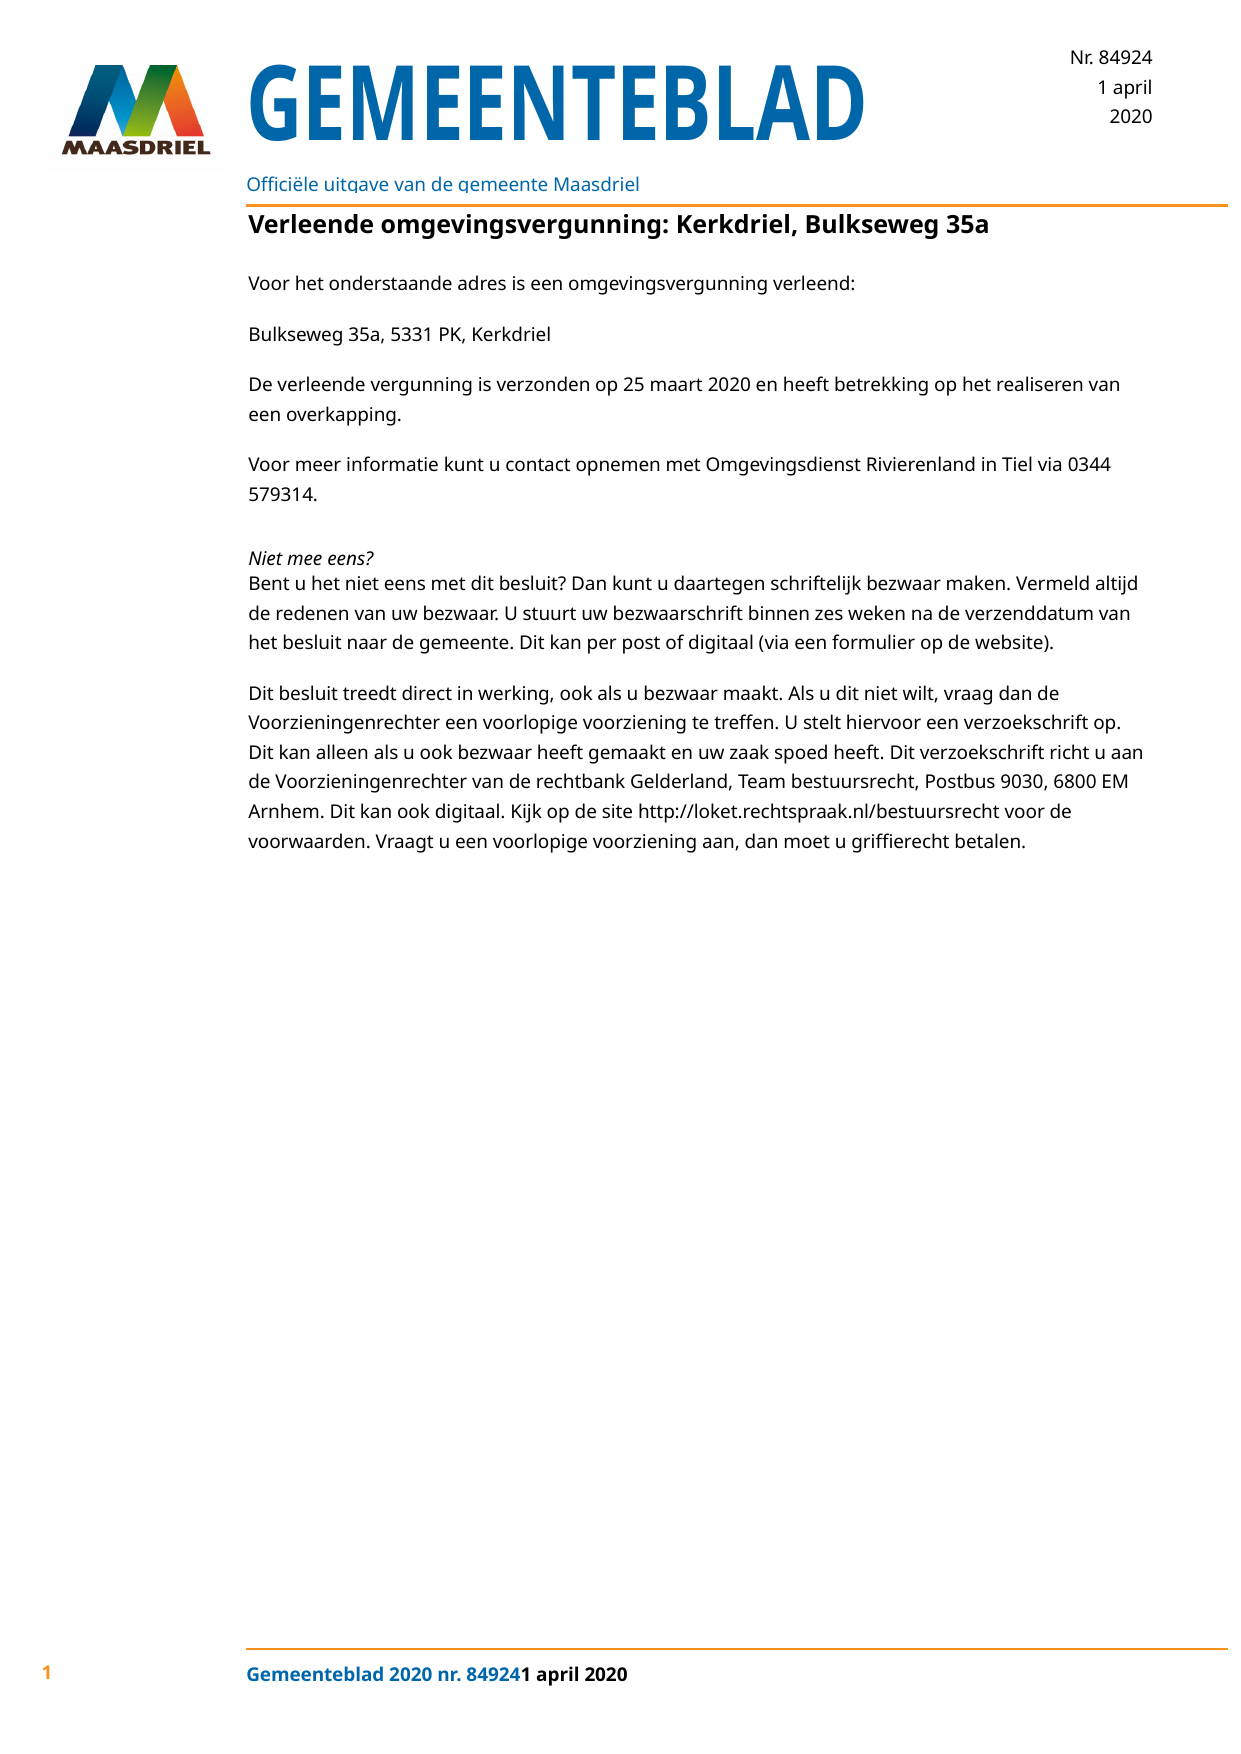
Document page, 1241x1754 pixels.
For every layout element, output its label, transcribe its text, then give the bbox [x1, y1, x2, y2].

text Bent u het niet eens met dit besluit? Dan kunt u daartegen schriftelijk bezwaar maken. Vermeld altijd de redenen van uw bezwaar. U stuurt uw bezwaarschrift binnen zes weken na de verzenddatum van het besluit naar de gemeente. Dit kan per post of digitaal (via een formulier op de website). [248, 570, 1152, 655]
picture [41, 47, 231, 172]
text Voor meer informatie kunt u contact opnemen met Omgevingsdienst Rivierenland in Tiel via 0344 579314. [248, 451, 1152, 506]
text Dit besluit treedt direct in werking, ook als u bezwaar maakt. Als u dit niet wilt, vraag dan de Voorzieningenrechter een voorlopige voorziening te treffen. U stelt hiervoor een verzoekschrift op. Dit kan alleen als u ook bezwaar heeft gemaakt en uw zaak spoed heeft. Dit verzoekschrift richt u aan de Voorzieningenrechter van de rechtbank Gelderland, Team bestuursrecht, Postbus 9030, 6800 EM Arnhem. Dit kan ook digitaal. Kijk op de site http://loket.rechtspraak.nl/bestuursrecht voor de voorwaarden. Vraagt u een voorlopige voorziening aan, dan moet u griffierecht betalen. [248, 680, 1152, 854]
text De verleende vergunning is verzonden op 25 maart 2020 en heeft betrekking op het realiseren van een overkapping. [248, 371, 1152, 426]
text Verleende omgevingsvergunning: Kerkdriel, Bulkseweg 35a [248, 207, 1152, 241]
text Voor het onderstaande adres is een omgevingsvergunning verleend: [248, 270, 1152, 296]
text Bulkseweg 35a, 5331 PK, Kerkdriel [248, 321, 1152, 346]
text Niet mee eens? [248, 545, 1152, 570]
